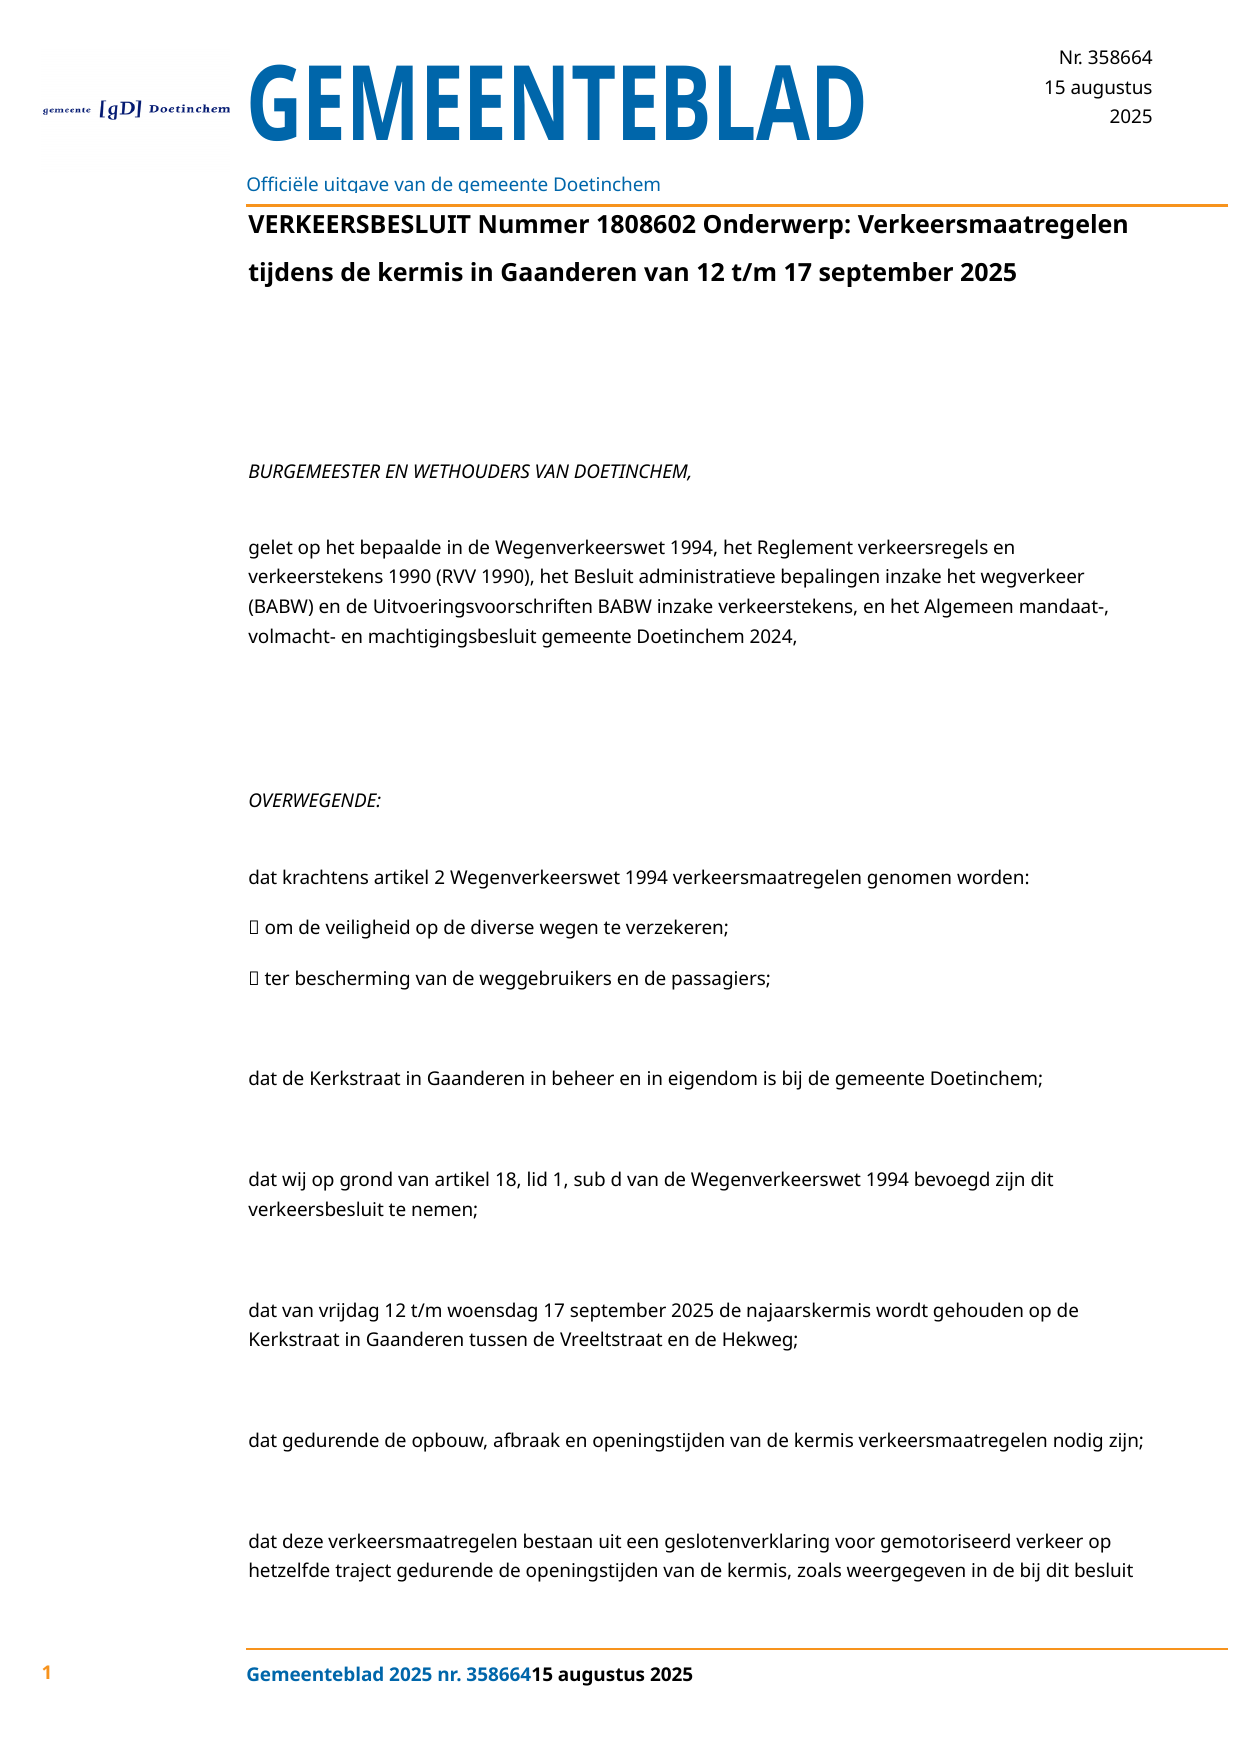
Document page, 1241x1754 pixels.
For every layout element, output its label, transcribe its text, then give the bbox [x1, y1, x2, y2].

picture [41, 47, 231, 172]
text dat deze verkeersmaatregelen bestaan uit een geslotenverklaring voor gemotoriseerd verkeer op hetzelfde traject gedurende de openingstijden van de kermis, zoals weergegeven in de bij dit besluit [248, 1528, 1152, 1583]
text OVERWEGENDE: [248, 788, 1152, 813]
text dat van vrijdag 12 t/m woensdag 17 september 2025 de najaarskermis wordt gehouden op de Kerkstraat in Gaanderen tussen de Vreeltstraat en de Hekweg; [248, 1297, 1152, 1352]
text dat krachtens artikel 2 Wegenverkeerswet 1994 verkeersmaatregelen genomen worden: [248, 864, 1152, 889]
text dat de Kerkstraat in Gaanderen in beheer en in eigendom is bij de gemeente Doetinchem; [248, 1066, 1152, 1091]
text  om de veiligheid op de diverse wegen te verzekeren; [248, 914, 1152, 940]
text dat wij op grond van artikel 18, lid 1, sub d van de Wegenverkeerswet 1994 bevoegd zijn dit verkeersbesluit te nemen; [248, 1166, 1152, 1222]
text  ter bescherming van de weggebruikers en de passagiers; [248, 965, 1152, 990]
text BURGEMEESTER EN WETHOUDERS VAN DOETINCHEM, [248, 458, 1152, 484]
text gelet op het bepaalde in de Wegenverkeerswet 1994, het Reglement verkeersregels en verkeerstekens 1990 (RVV 1990), het Besluit administratieve bepalingen inzake het wegverkeer (BABW) en de Uitvoeringsvoorschriften BABW inzake verkeerstekens, en het Algemeen mandaat-, volmacht- en machtigingsbesluit gemeente Doetinchem 2024, [248, 534, 1152, 649]
text VERKEERSBESLUIT Nummer 1808602 Onderwerp: Verkeersmaatregelen tijdens de kermis in Gaanderen van 12 t/m 17 september 2025 [248, 207, 1152, 288]
text dat gedurende de opbouw, afbraak en openingstijden van de kermis verkeersmaatregelen nodig zijn; [248, 1427, 1152, 1453]
